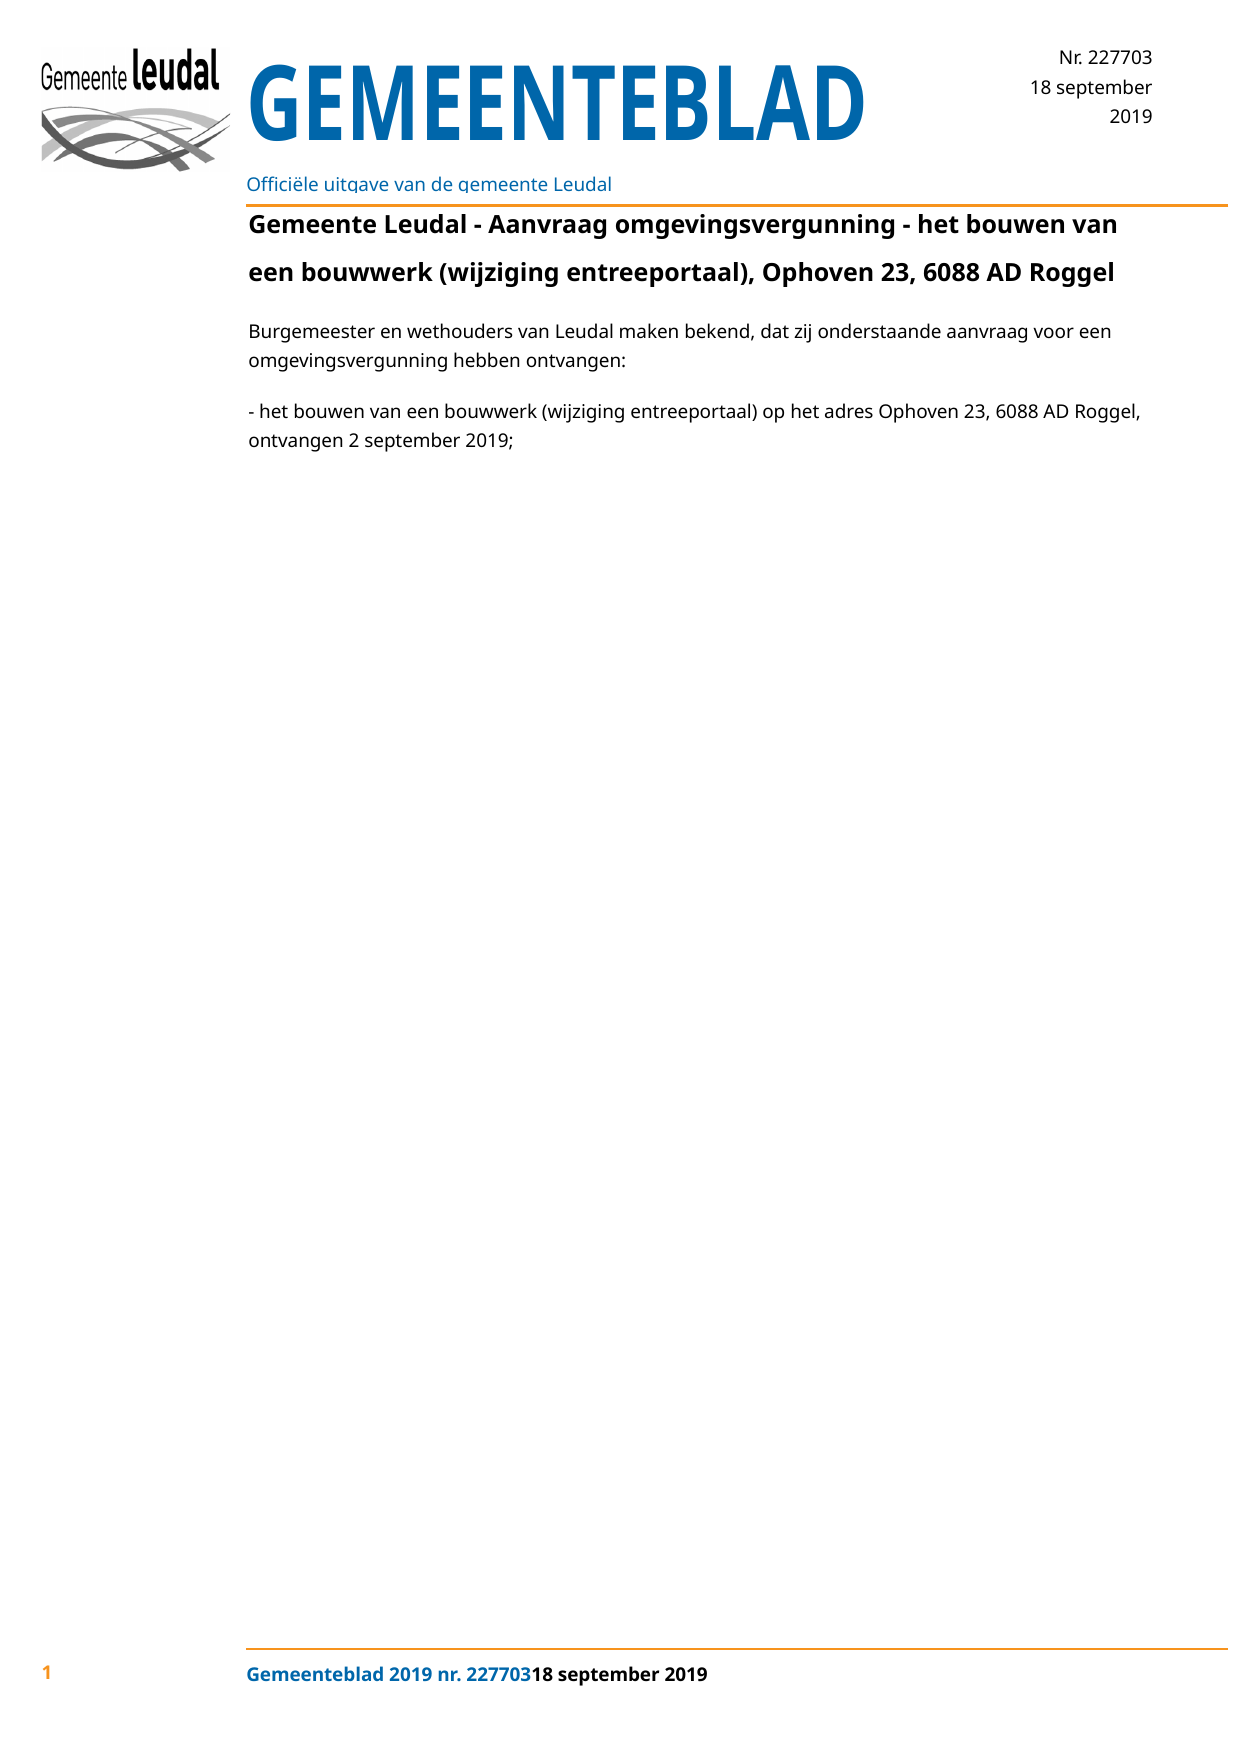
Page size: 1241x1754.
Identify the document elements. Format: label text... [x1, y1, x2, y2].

text Burgemeester en wethouders van Leudal maken bekend, dat zij onderstaande aanvraag voor een omgevingsvergunning hebben ontvangen: [248, 318, 1152, 373]
text Gemeente Leudal - Aanvraag omgevingsvergunning - het bouwen van een bouwwerk (wijziging entreeportaal), Ophoven 23, 6088 AD Roggel [248, 207, 1152, 288]
text - het bouwen van een bouwwerk (wijziging entreeportaal) op het adres Ophoven 23, 6088 AD Roggel, ontvangen 2 september 2019; [248, 398, 1152, 453]
picture [41, 47, 231, 172]
